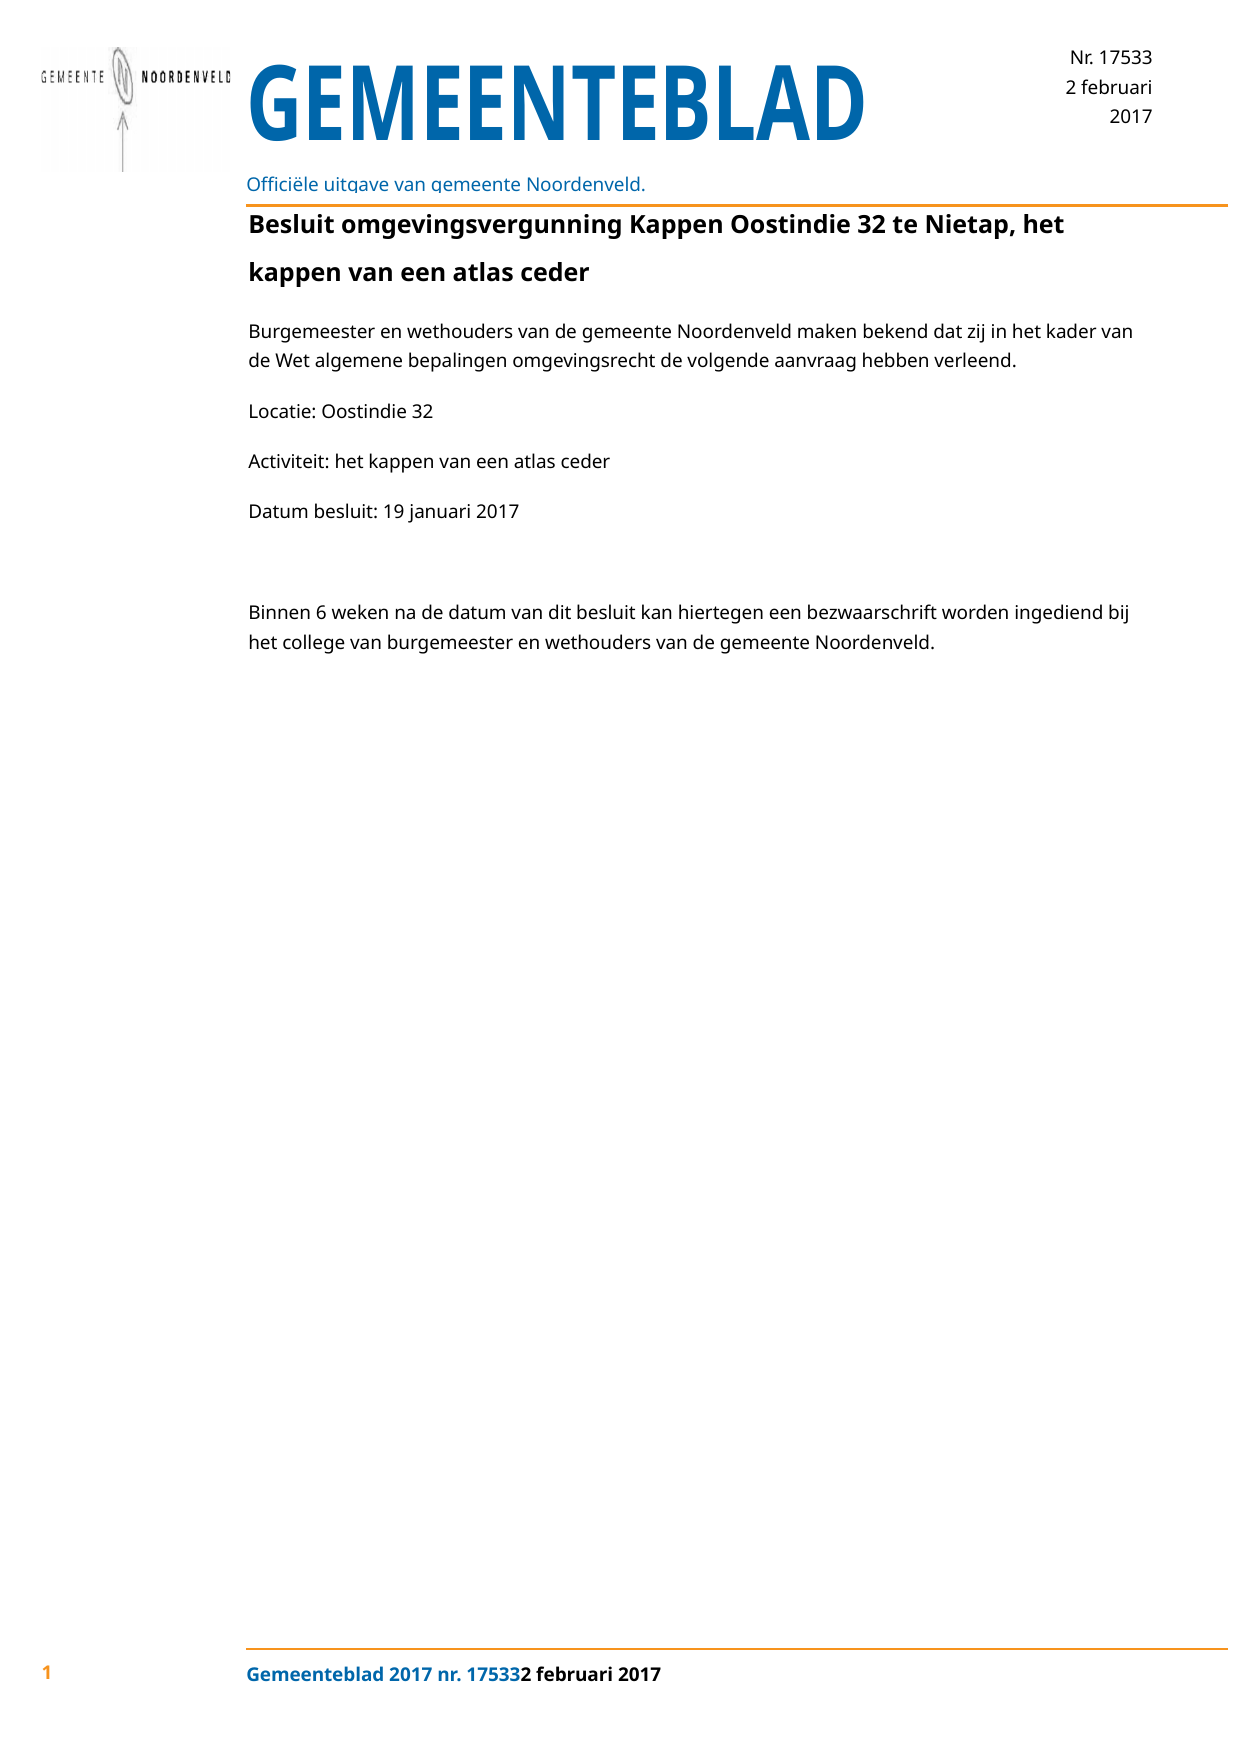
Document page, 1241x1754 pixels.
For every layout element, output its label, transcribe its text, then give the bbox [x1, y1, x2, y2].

text Binnen 6 weken na de datum van dit besluit kan hiertegen een bezwaarschrift worden ingediend bij het college van burgemeester en wethouders van de gemeente Noordenveld. [248, 599, 1152, 655]
text Activiteit: het kappen van een atlas ceder [248, 448, 1152, 474]
text Datum besluit: 19 januari 2017 [248, 499, 1152, 524]
text Besluit omgevingsvergunning Kappen Oostindie 32 te Nietap, het kappen van een atlas ceder [248, 207, 1152, 288]
picture [41, 47, 231, 172]
text Locatie: Oostindie 32 [248, 398, 1152, 424]
text Burgemeester en wethouders van de gemeente Noordenveld maken bekend dat zij in het kader van de Wet algemene bepalingen omgevingsrecht de volgende aanvraag hebben verleend. [248, 318, 1152, 373]
